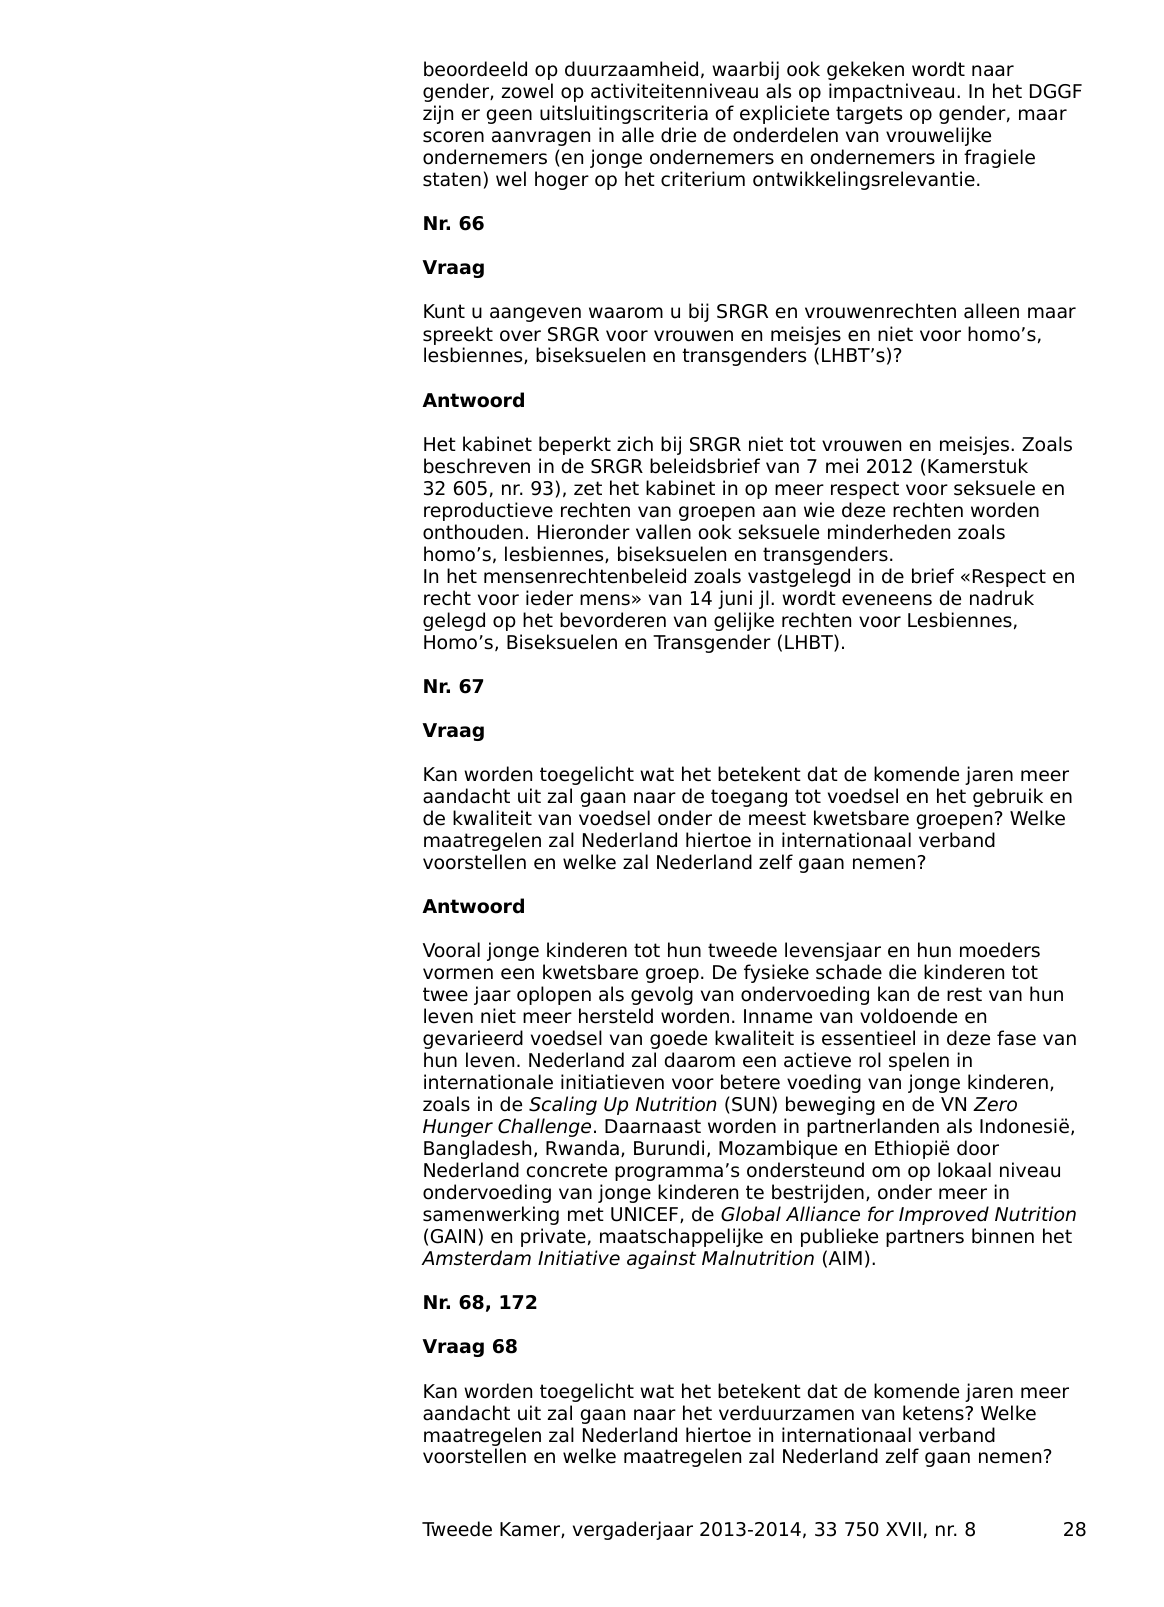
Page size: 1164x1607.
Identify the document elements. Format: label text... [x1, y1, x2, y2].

text In het mensenrechtenbeleid zoals vastgelegd in de brief «Respect en recht voor ieder mens» van 14 juni jl. wordt eveneens de nadruk gelegd op het bevorderen van gelijke rechten voor Lesbiennes, Homo’s, Biseksuelen en Transgender (LHBT). [422, 566, 1087, 653]
subtitle Vraag [422, 720, 1087, 742]
subtitle Vraag 68 [422, 1336, 1087, 1358]
text Het kabinet beperkt zich bij SRGR niet tot vrouwen en meisjes. Zoals beschreven in de SRGR beleidsbrief van 7 mei 2012 (Kamerstuk 32 605, nr. 93), zet het kabinet in op meer respect voor seksuele en reproductieve rechten van groepen aan wie deze rechten worden onthouden. Hieronder vallen ook seksuele minderheden zoals homo’s, lesbiennes, biseksuelen en transgenders. [422, 434, 1087, 566]
text Vooral jonge kinderen tot hun tweede levensjaar en hun moeders vormen een kwetsbare groep. De fysieke schade die kinderen tot twee jaar oplopen als gevolg van ondervoeding kan de rest van hun leven niet meer hersteld worden. Inname van voldoende en gevarieerd voedsel van goede kwaliteit is essentieel in deze fase van hun leven. Nederland zal daarom een actieve rol spelen in internationale initiatieven voor betere voeding van jonge kinderen, zoals in de Scaling Up Nutrition (SUN) beweging en de VN Zero Hunger Challenge. Daarnaast worden in partnerlanden als Indonesië, Bangladesh, Rwanda, Burundi, Mozambique en Ethiopië door Nederland concrete programma’s ondersteund om op lokaal niveau ondervoeding van jonge kinderen te bestrijden, onder meer in samenwerking met UNICEF, de Global Alliance for Improved Nutrition (GAIN) en private, maatschappelijke en publieke partners binnen het Amsterdam Initiative against Malnutrition (AIM). [422, 940, 1087, 1270]
text Kan worden toegelicht wat het betekent dat de komende jaren meer aandacht uit zal gaan naar de toegang tot voedsel en het gebruik en de kwaliteit van voedsel onder de meest kwetsbare groepen? Welke maatregelen zal Nederland hiertoe in internationaal verband voorstellen en welke zal Nederland zelf gaan nemen? [422, 764, 1087, 874]
subtitle Nr. 66 [422, 213, 1087, 235]
subtitle Antwoord [422, 389, 1087, 412]
text Kan worden toegelicht wat het betekent dat de komende jaren meer aandacht uit zal gaan naar het verduurzamen van ketens? Welke maatregelen zal Nederland hiertoe in internationaal verband voorstellen en welke maatregelen zal Nederland zelf gaan nemen? [422, 1381, 1087, 1468]
subtitle Vraag [422, 257, 1087, 279]
subtitle Nr. 68, 172 [422, 1292, 1087, 1314]
subtitle Nr. 67 [422, 676, 1087, 698]
subtitle Antwoord [422, 896, 1087, 918]
text Kunt u aangeven waarom u bij SRGR en vrouwenrechten alleen maar spreekt over SRGR voor vrouwen en meisjes en niet voor homo’s, lesbiennes, biseksuelen en transgenders (LHBT’s)? [422, 301, 1087, 367]
text beoordeeld op duurzaamheid, waarbij ook gekeken wordt naar gender, zowel op activiteitenniveau als op impactniveau. In het DGGF zijn er geen uitsluitingscriteria of expliciete targets op gender, maar scoren aanvragen in alle drie de onderdelen van vrouwelijke ondernemers (en jonge ondernemers en ondernemers in fragiele staten) wel hoger op het criterium ontwikkelingsrelevantie. [422, 59, 1087, 191]
